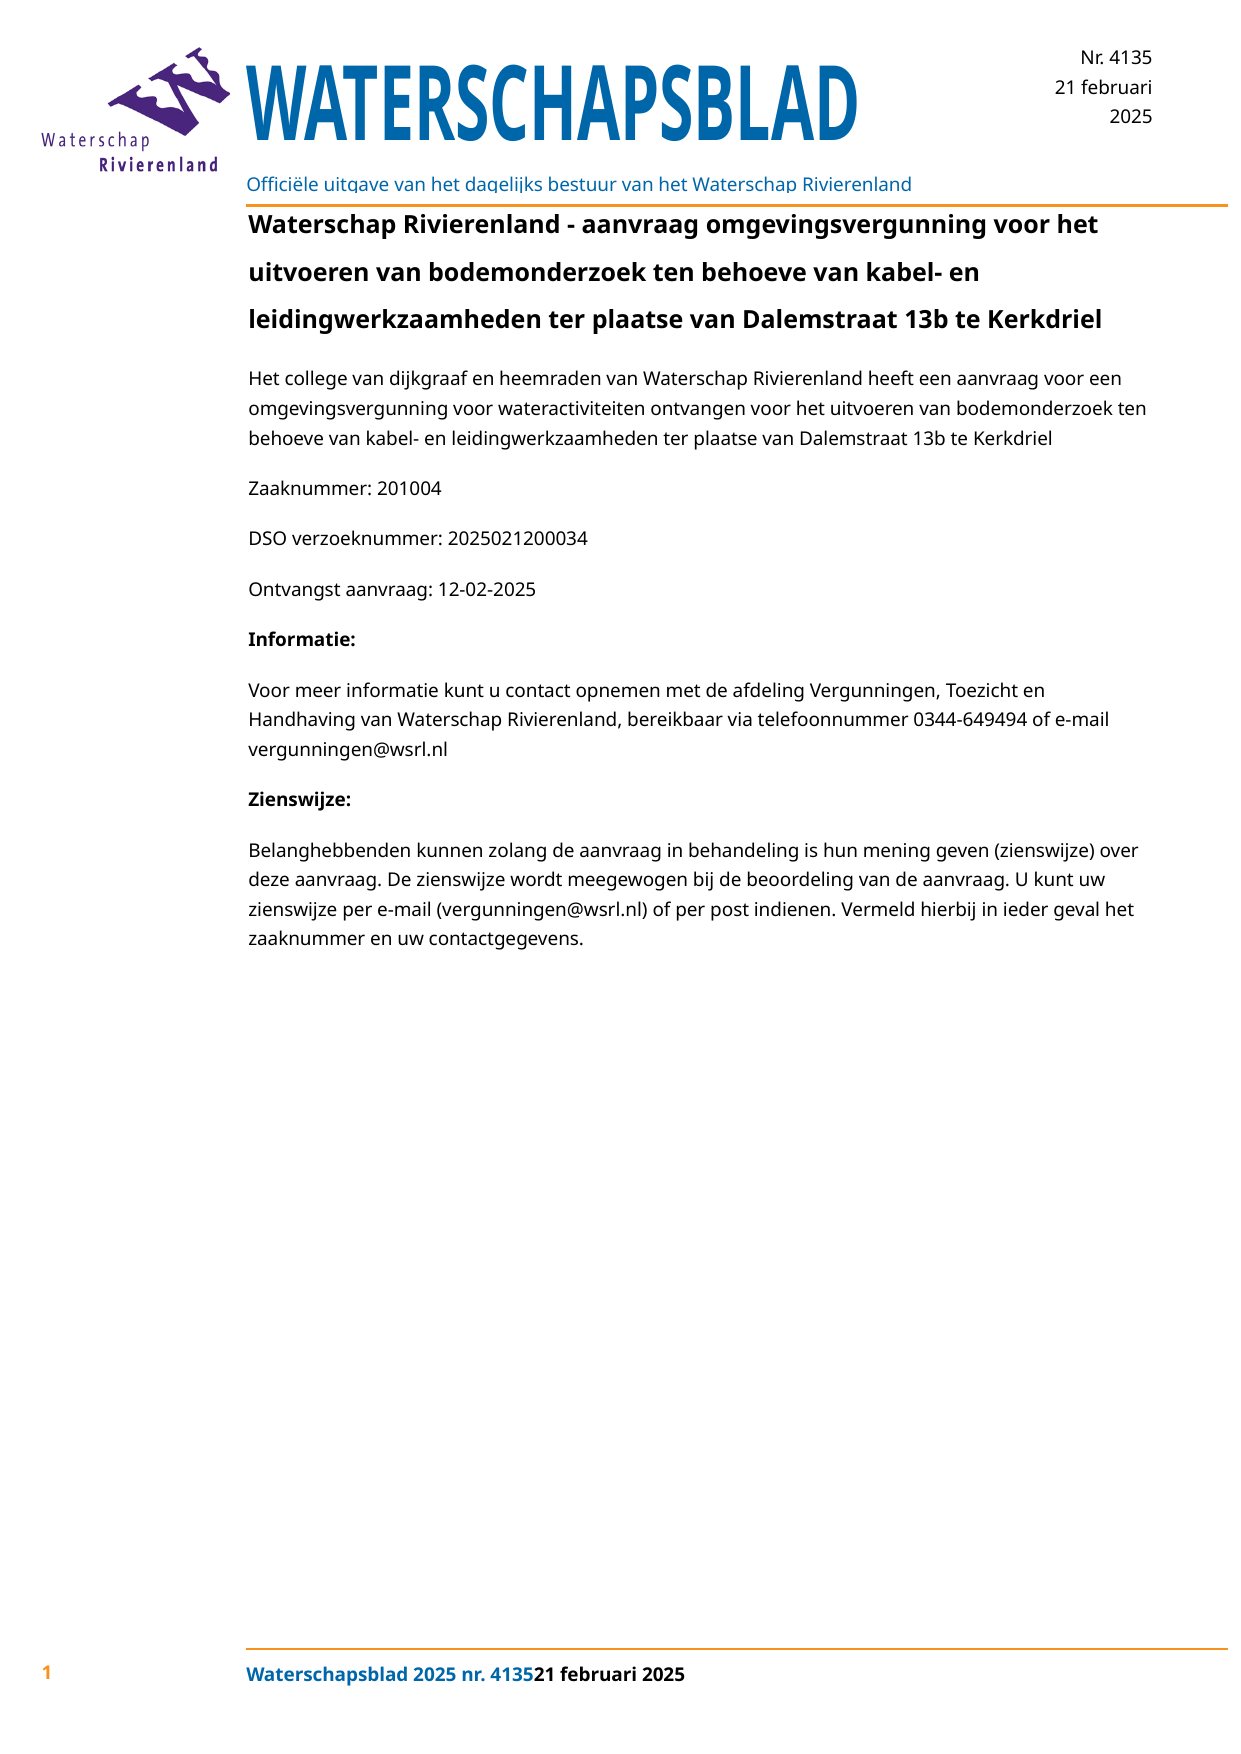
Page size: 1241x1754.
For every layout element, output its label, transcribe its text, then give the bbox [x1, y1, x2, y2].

text Zaaknummer: 201004 [248, 475, 1152, 501]
text Belanghebbenden kunnen zolang de aanvraag in behandeling is hun mening geven (zienswijze) over deze aanvraag. De zienswijze wordt meegewogen bij de beoordeling van de aanvraag. U kunt uw zienswijze per e-mail (vergunningen@wsrl.nl) of per post indienen. Vermeld hierbij in ieder geval het zaaknummer en uw contactgegevens. [248, 837, 1152, 951]
text Zienswijze: [248, 786, 1152, 812]
text Informatie: [248, 626, 1152, 652]
picture [41, 47, 231, 172]
text Waterschap Rivierenland - aanvraag omgevingsvergunning voor het uitvoeren van bodemonderzoek ten behoeve van kabel- en leidingwerkzaamheden ter plaatse van Dalemstraat 13b te Kerkdriel [248, 207, 1152, 336]
text Voor meer informatie kunt u contact opnemen met de afdeling Vergunningen, Toezicht en Handhaving van Waterschap Rivierenland, bereikbaar via telefoonnummer 0344-649494 of e-mail vergunningen@wsrl.nl [248, 677, 1152, 762]
text Het college van dijkgraaf en heemraden van Waterschap Rivierenland heeft een aanvraag voor een omgevingsvergunning voor wateractiviteiten ontvangen voor het uitvoeren van bodemonderzoek ten behoeve van kabel- en leidingwerkzaamheden ter plaatse van Dalemstraat 13b te Kerkdriel [248, 366, 1152, 450]
text DSO verzoeknummer: 2025021200034 [248, 526, 1152, 551]
text Ontvangst aanvraag: 12-02-2025 [248, 576, 1152, 602]
